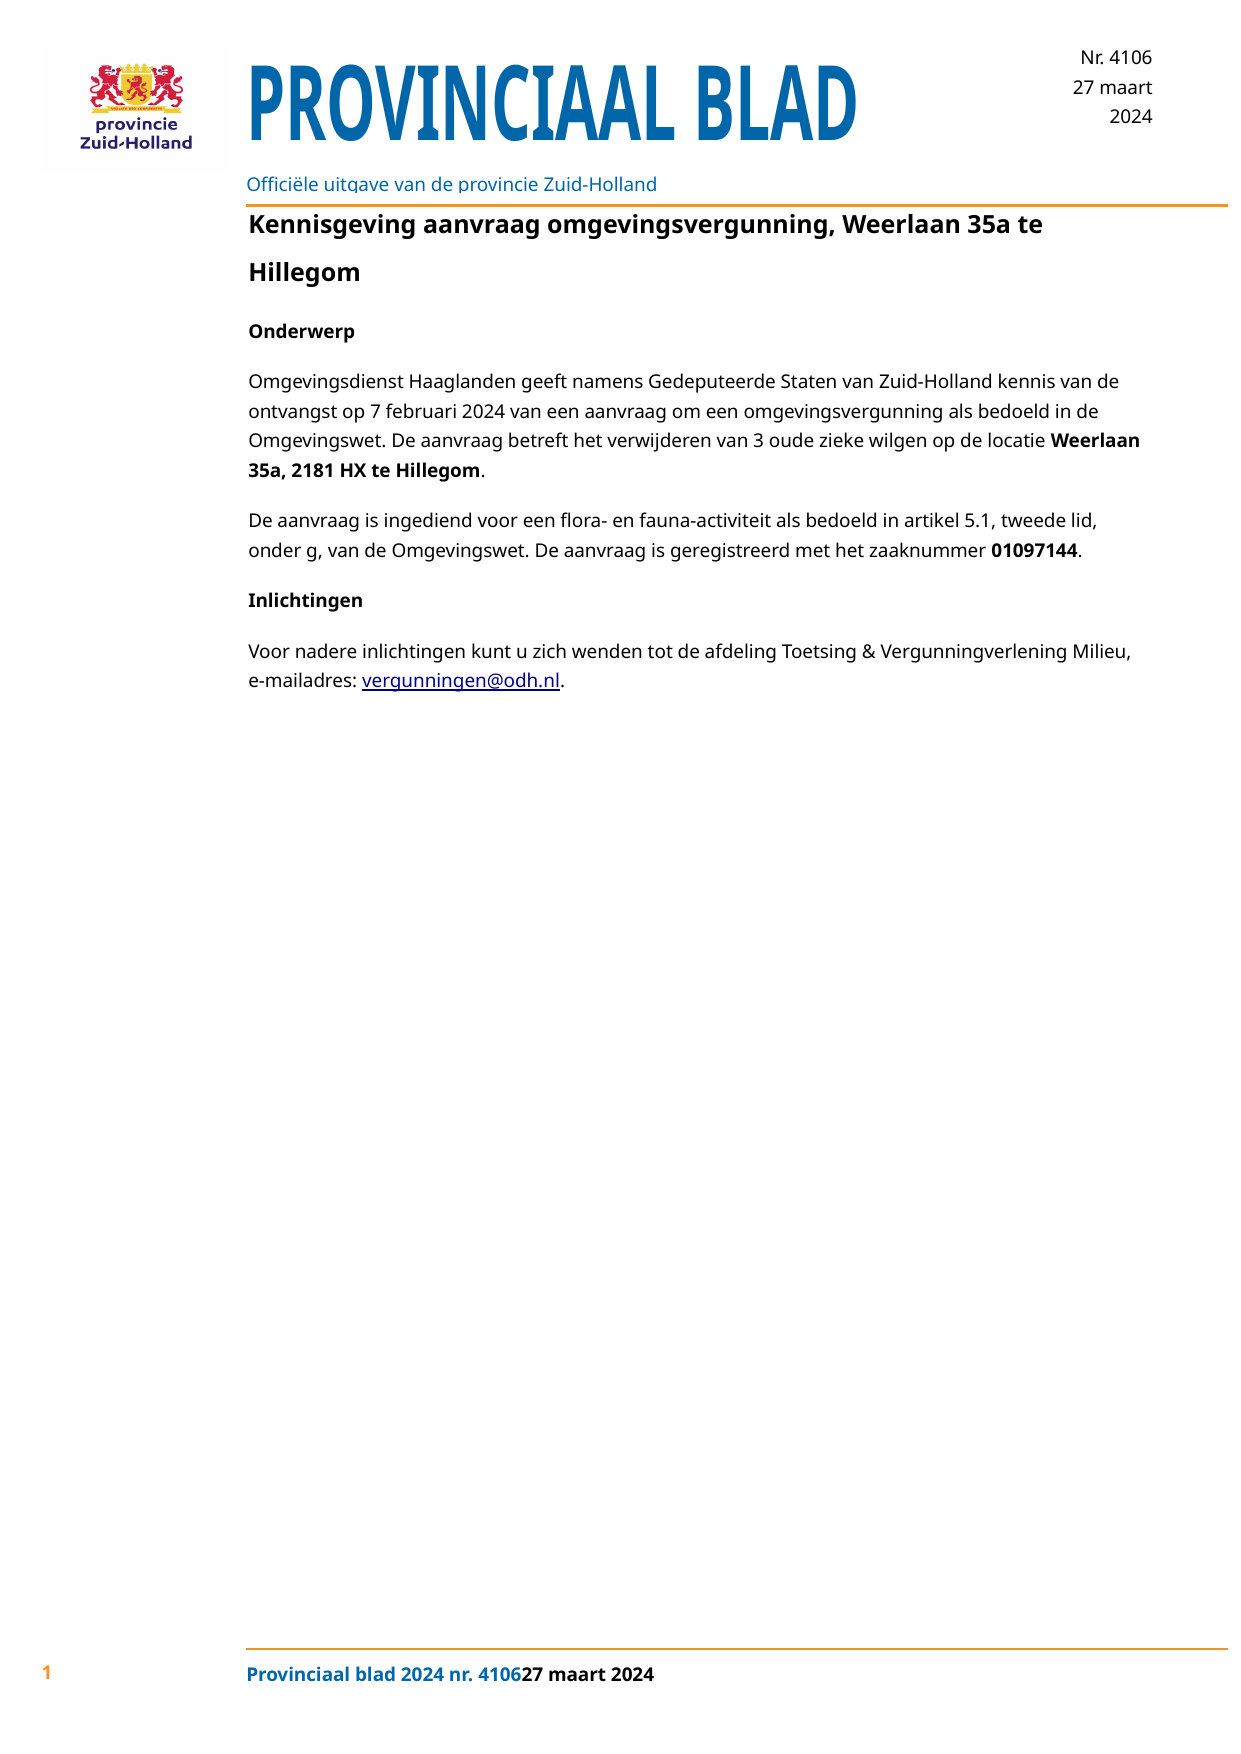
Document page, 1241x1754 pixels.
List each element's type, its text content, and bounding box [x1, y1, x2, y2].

text Omgevingsdienst Haaglanden geeft namens Gedeputeerde Staten van Zuid-Holland kennis van de ontvangst op 7 februari 2024 van een aanvraag om een omgevingsvergunning als bedoeld in de Omgevingswet. De aanvraag betreft het verwijderen van 3 oude zieke wilgen op de locatie Weerlaan 35a, 2181 HX te Hillegom. [248, 368, 1152, 483]
text Voor nadere inlichtingen kunt u zich wenden tot de afdeling Toetsing & Vergunningverlening Milieu, e-mailadres: vergunningen@odh.nl. [248, 638, 1152, 693]
text De aanvraag is ingediend voor een flora- en fauna-activiteit als bedoeld in artikel 5.1, tweede lid, onder g, van de Omgevingswet. De aanvraag is geregistreerd met het zaaknummer 01097144. [248, 507, 1152, 563]
text Kennisgeving aanvraag omgevingsvergunning, Weerlaan 35a te Hillegom [248, 207, 1152, 288]
text Onderwerp [248, 318, 1152, 344]
picture [41, 47, 231, 172]
text Inlichtingen [248, 587, 1152, 613]
